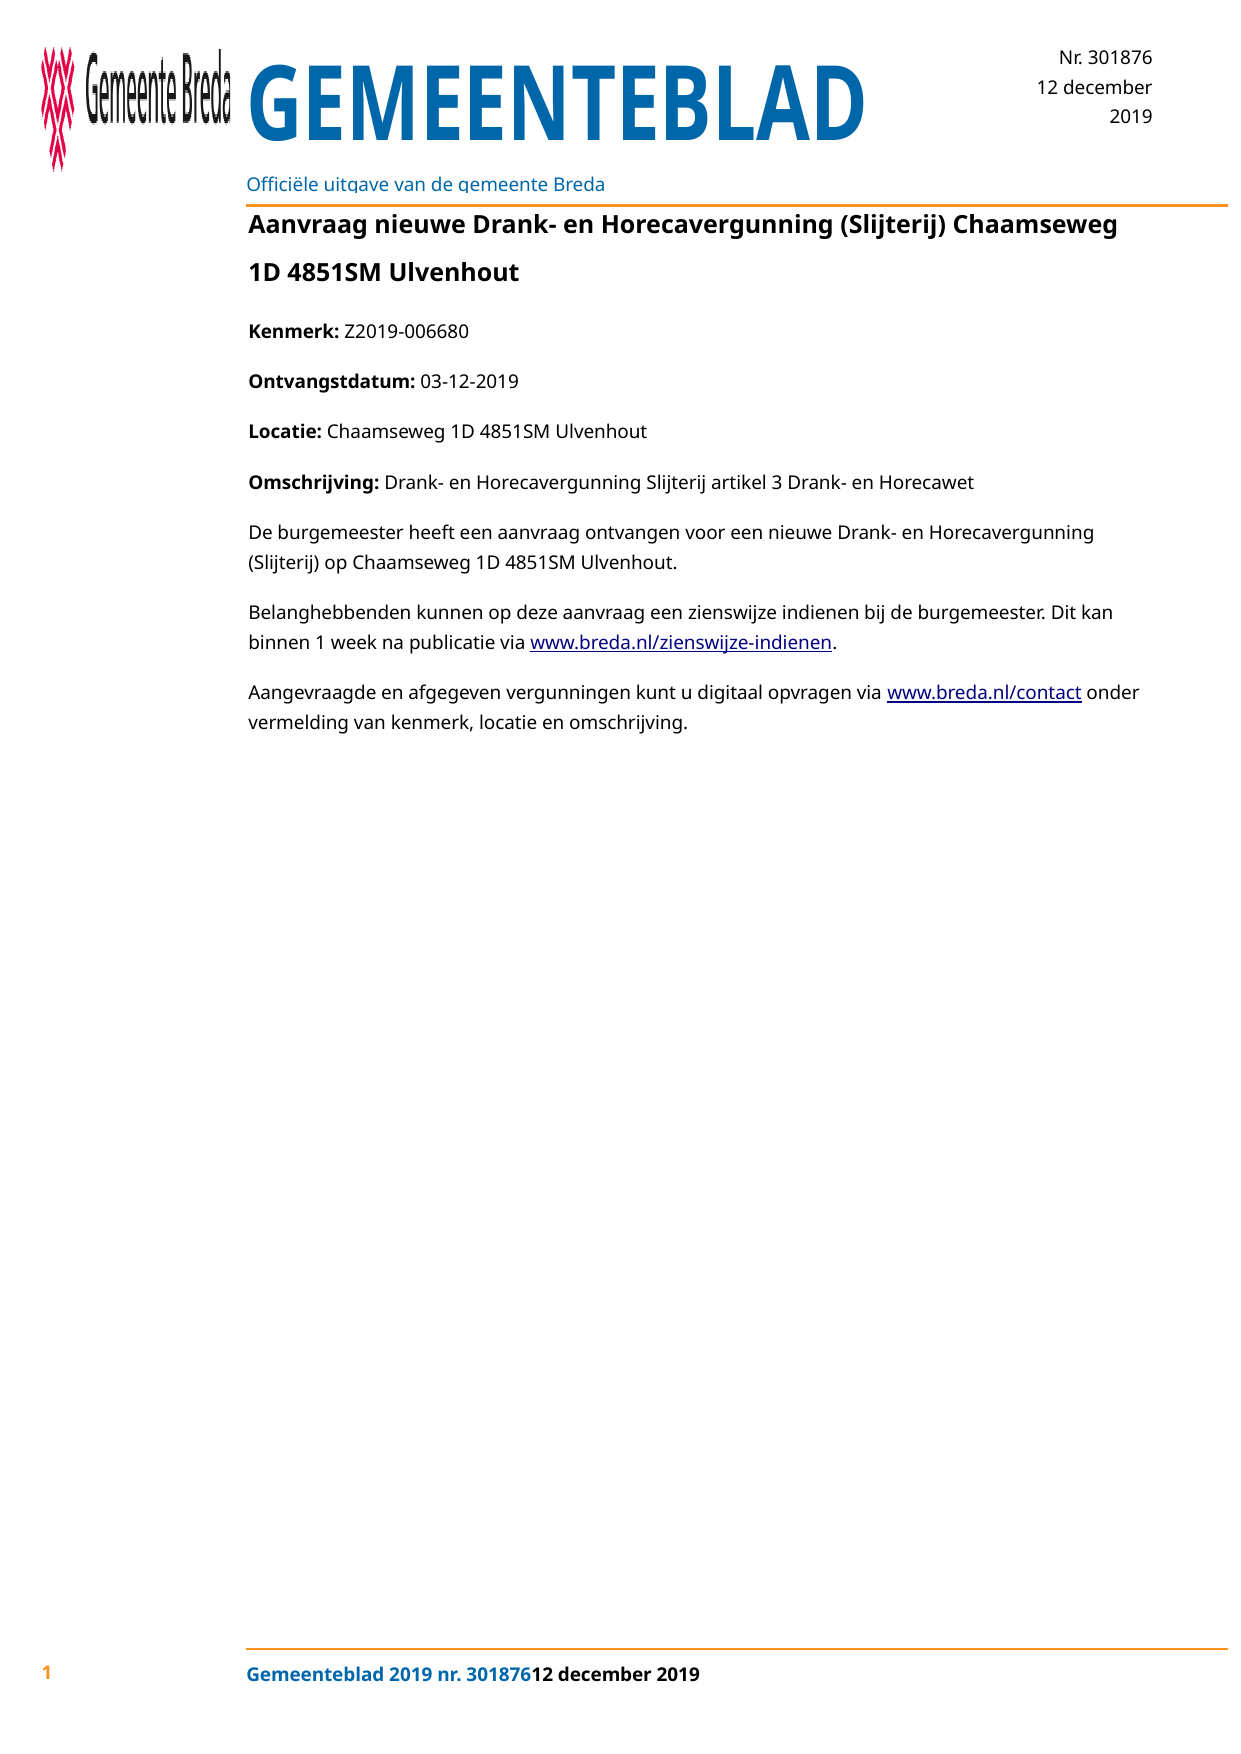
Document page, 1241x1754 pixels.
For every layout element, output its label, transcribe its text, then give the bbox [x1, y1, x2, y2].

picture [41, 47, 231, 172]
text Aanvraag nieuwe Drank- en Horecavergunning (Slijterij) Chaamseweg 1D 4851SM Ulvenhout [248, 207, 1152, 288]
text Belanghebbenden kunnen op deze aanvraag een zienswijze indienen bij de burgemeester. Dit kan binnen 1 week na publicatie via www.breda.nl/zienswijze-indienen. [248, 599, 1152, 655]
text Ontvangstdatum: 03-12-2019 [248, 368, 1152, 394]
text Omschrijving: Drank- en Horecavergunning Slijterij artikel 3 Drank- en Horecawet [248, 469, 1152, 495]
text De burgemeester heeft een aanvraag ontvangen voor een nieuwe Drank- en Horecavergunning (Slijterij) op Chaamseweg 1D 4851SM Ulvenhout. [248, 519, 1152, 575]
text Kenmerk: Z2019-006680 [248, 318, 1152, 344]
text Aangevraagde en afgegeven vergunningen kunt u digitaal opvragen via www.breda.nl/contact onder vermelding van kenmerk, locatie en omschrijving. [248, 679, 1152, 735]
text Locatie: Chaamseweg 1D 4851SM Ulvenhout [248, 419, 1152, 444]
